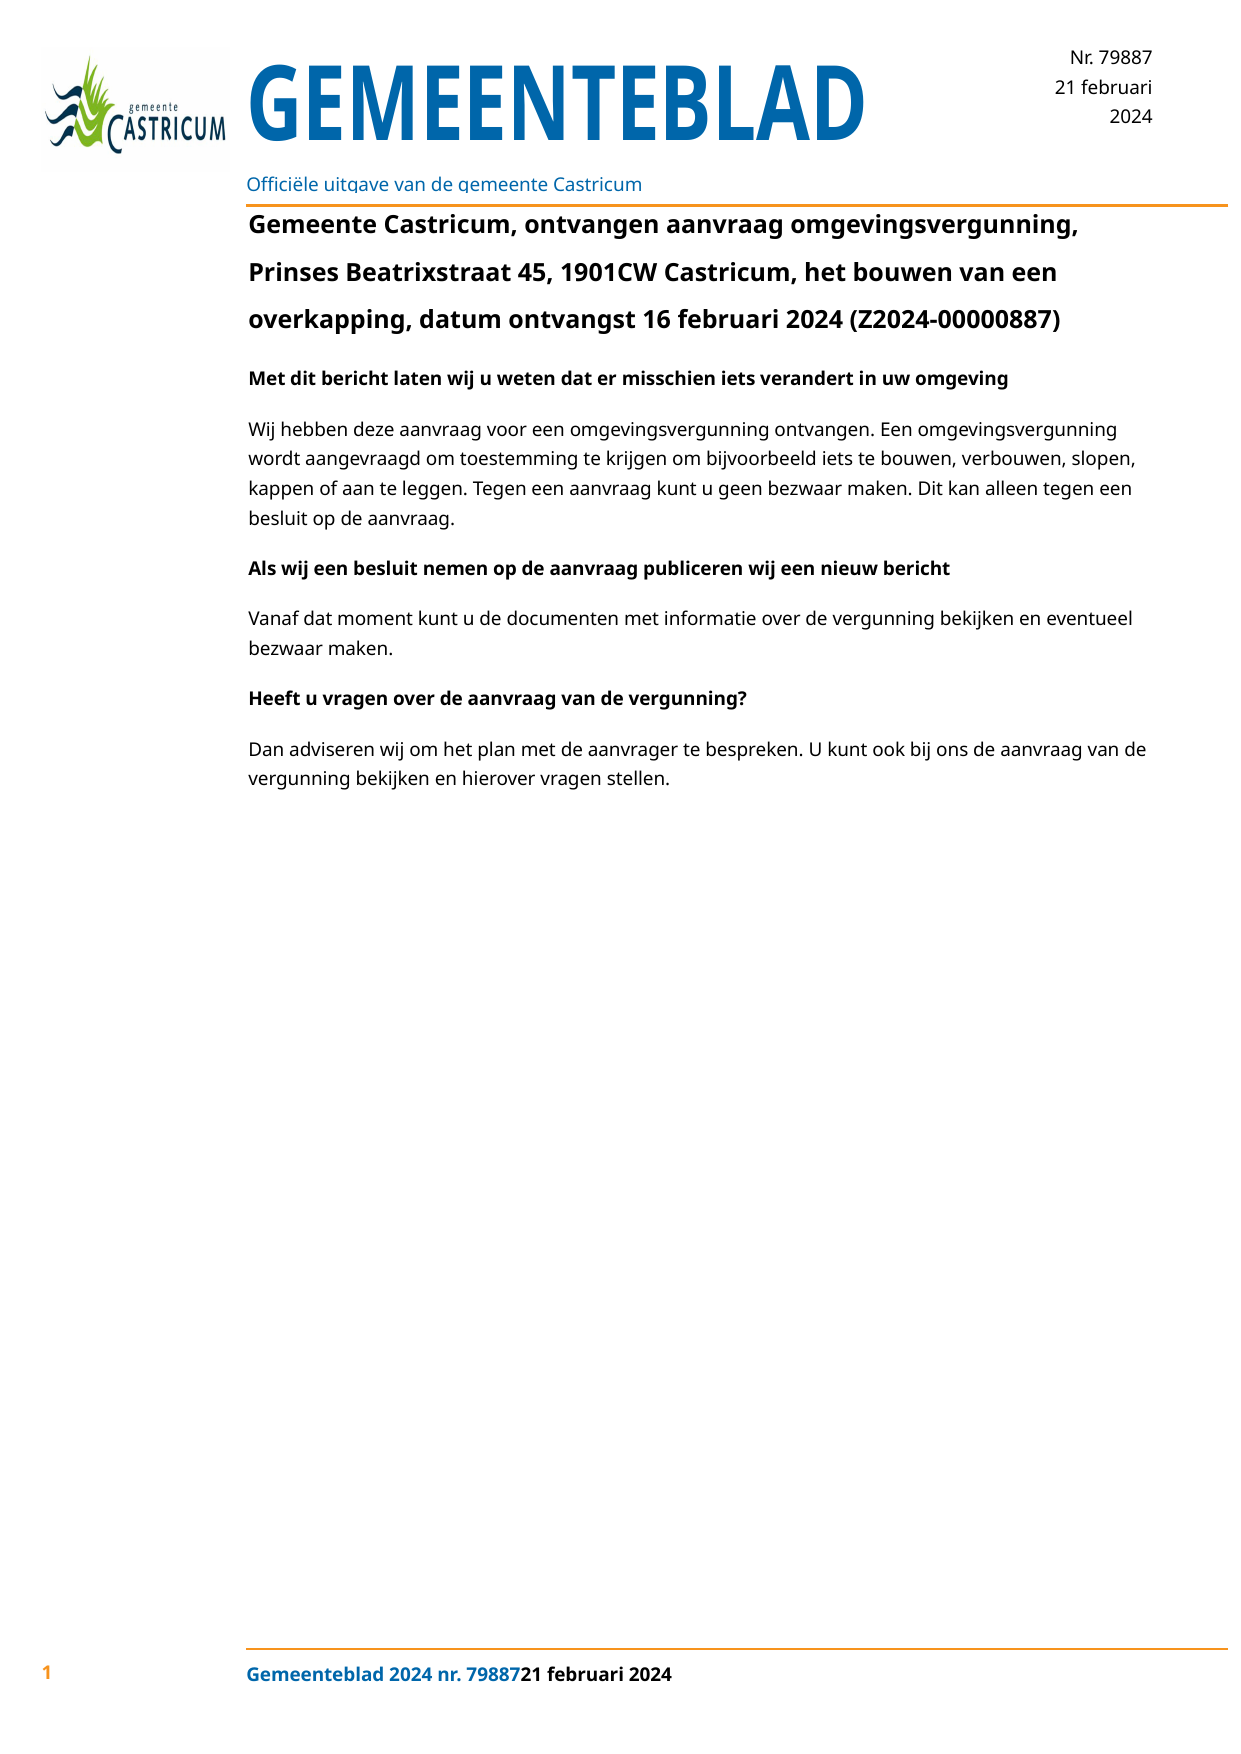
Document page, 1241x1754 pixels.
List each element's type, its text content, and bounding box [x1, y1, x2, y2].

text Wij hebben deze aanvraag voor een omgevingsvergunning ontvangen. Een omgevingsvergunning wordt aangevraagd om toestemming te krijgen om bijvoorbeeld iets te bouwen, verbouwen, slopen, kappen of aan te leggen. Tegen een aanvraag kunt u geen bezwaar maken. Dit kan alleen tegen een besluit op de aanvraag. [248, 416, 1152, 530]
text Vanaf dat moment kunt u de documenten met informatie over de vergunning bekijken en eventueel bezwaar maken. [248, 606, 1152, 661]
text Gemeente Castricum, ontvangen aanvraag omgevingsvergunning, Prinses Beatrixstraat 45, 1901CW Castricum, het bouwen van een overkapping, datum ontvangst 16 februari 2024 (Z2024-00000887) [248, 207, 1152, 336]
text Als wij een besluit nemen op de aanvraag publiceren wij een nieuw bericht [248, 555, 1152, 581]
picture [41, 47, 231, 172]
text Heeft u vragen over de aanvraag van de vergunning? [248, 686, 1152, 711]
text Met dit bericht laten wij u weten dat er misschien iets verandert in uw omgeving [248, 366, 1152, 391]
text Dan adviseren wij om het plan met de aanvrager te bespreken. U kunt ook bij ons de aanvraag van de vergunning bekijken en hierover vragen stellen. [248, 736, 1152, 791]
